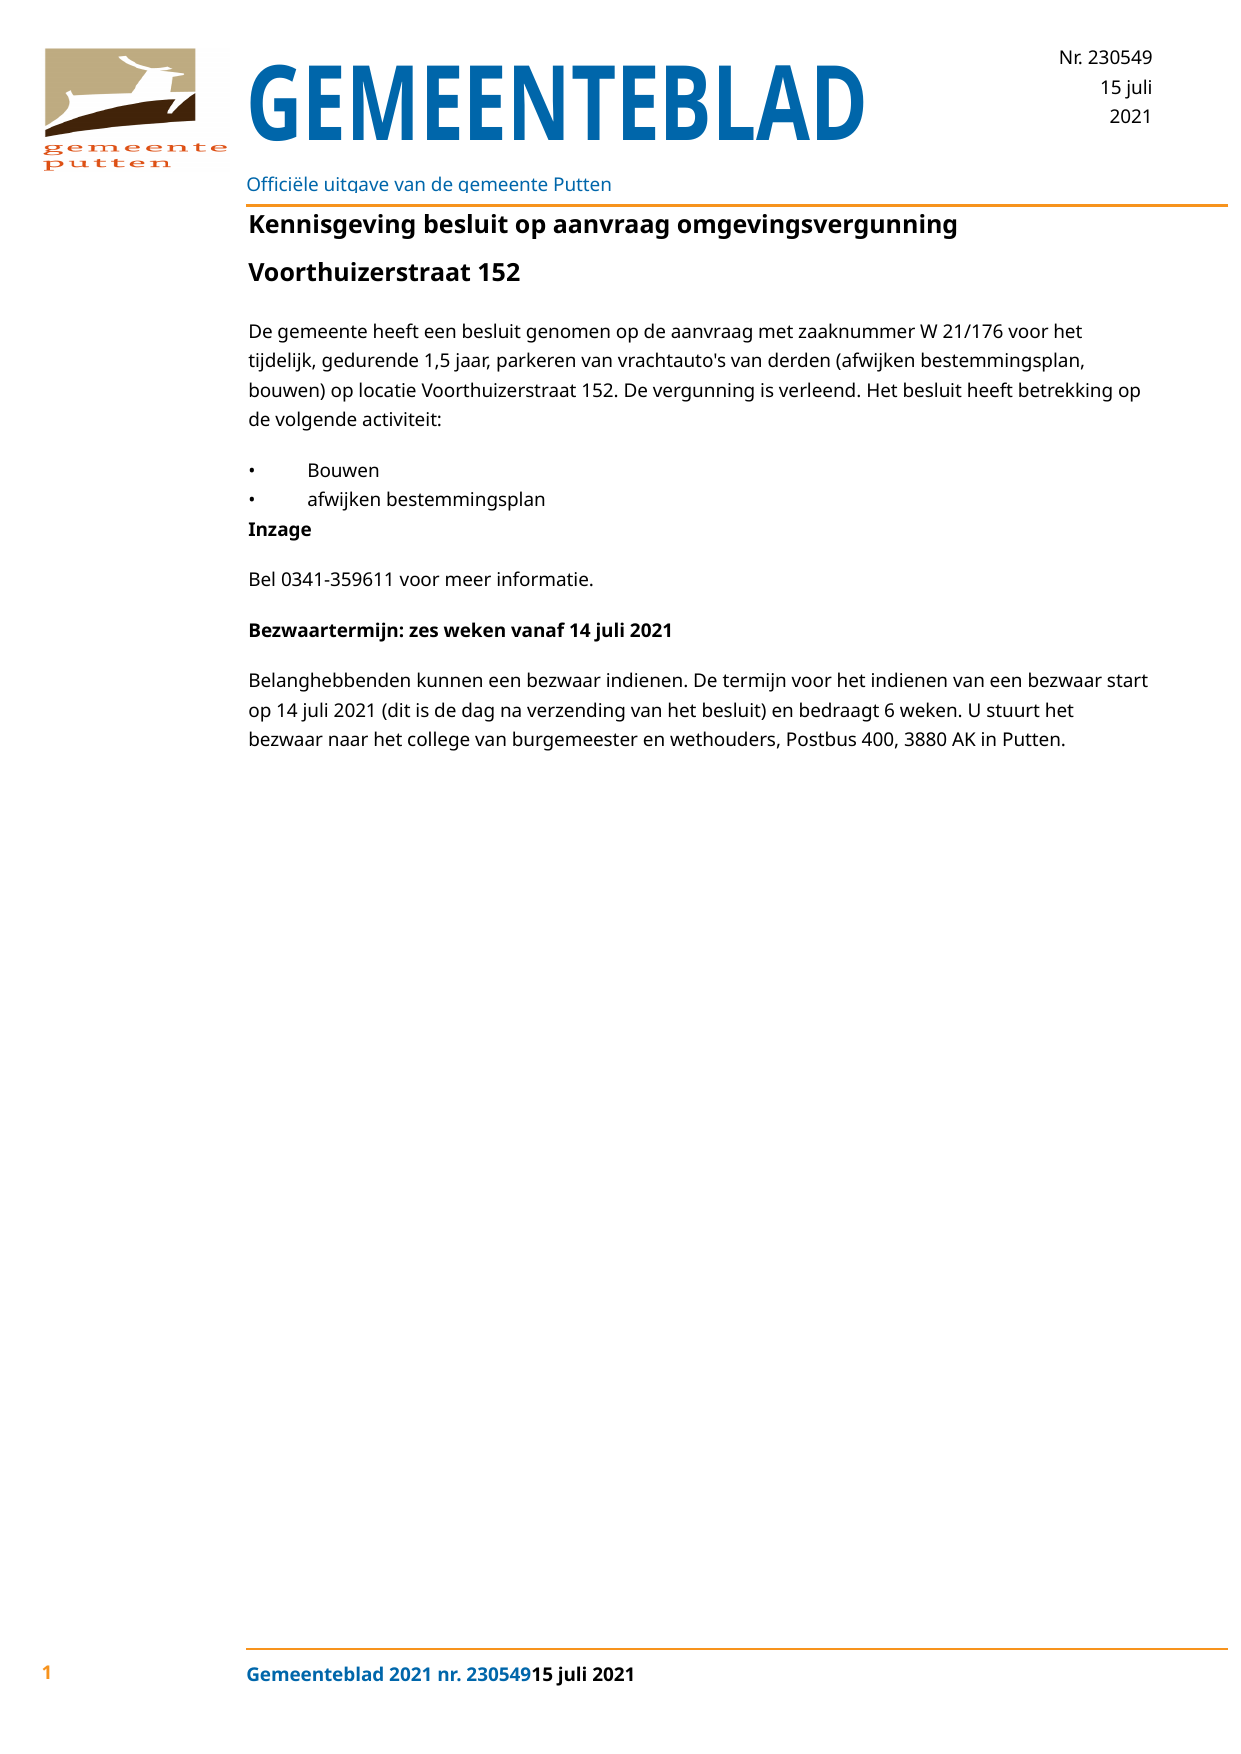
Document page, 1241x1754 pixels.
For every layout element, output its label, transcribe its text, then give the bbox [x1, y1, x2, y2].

text Belanghebbenden kunnen een bezwaar indienen. De termijn voor het indienen van een bezwaar start op 14 juli 2021 (dit is de dag na verzending van het besluit) en bedraagt 6 weken. U stuurt het bezwaar naar het college van burgemeester en wethouders, Postbus 400, 3880 AK in Putten. [248, 667, 1152, 752]
list afwijken bestemmingsplan [248, 487, 1152, 512]
text Kennisgeving besluit op aanvraag omgevingsvergunning Voorthuizerstraat 152 [248, 207, 1152, 288]
list Bouwen [248, 457, 1152, 483]
text Bezwaartermijn: zes weken vanaf 14 juli 2021 [248, 617, 1152, 643]
picture [41, 47, 231, 172]
text Inzage [248, 516, 1152, 542]
text Bel 0341-359611 voor meer informatie. [248, 567, 1152, 592]
text De gemeente heeft een besluit genomen op de aanvraag met zaaknummer W 21/176 voor het tijdelijk, gedurende 1,5 jaar, parkeren van vrachtauto's van derden (afwijken bestemmingsplan, bouwen) op locatie Voorthuizerstraat 152. De vergunning is verleend. Het besluit heeft betrekking op de volgende activiteit: [248, 318, 1152, 432]
